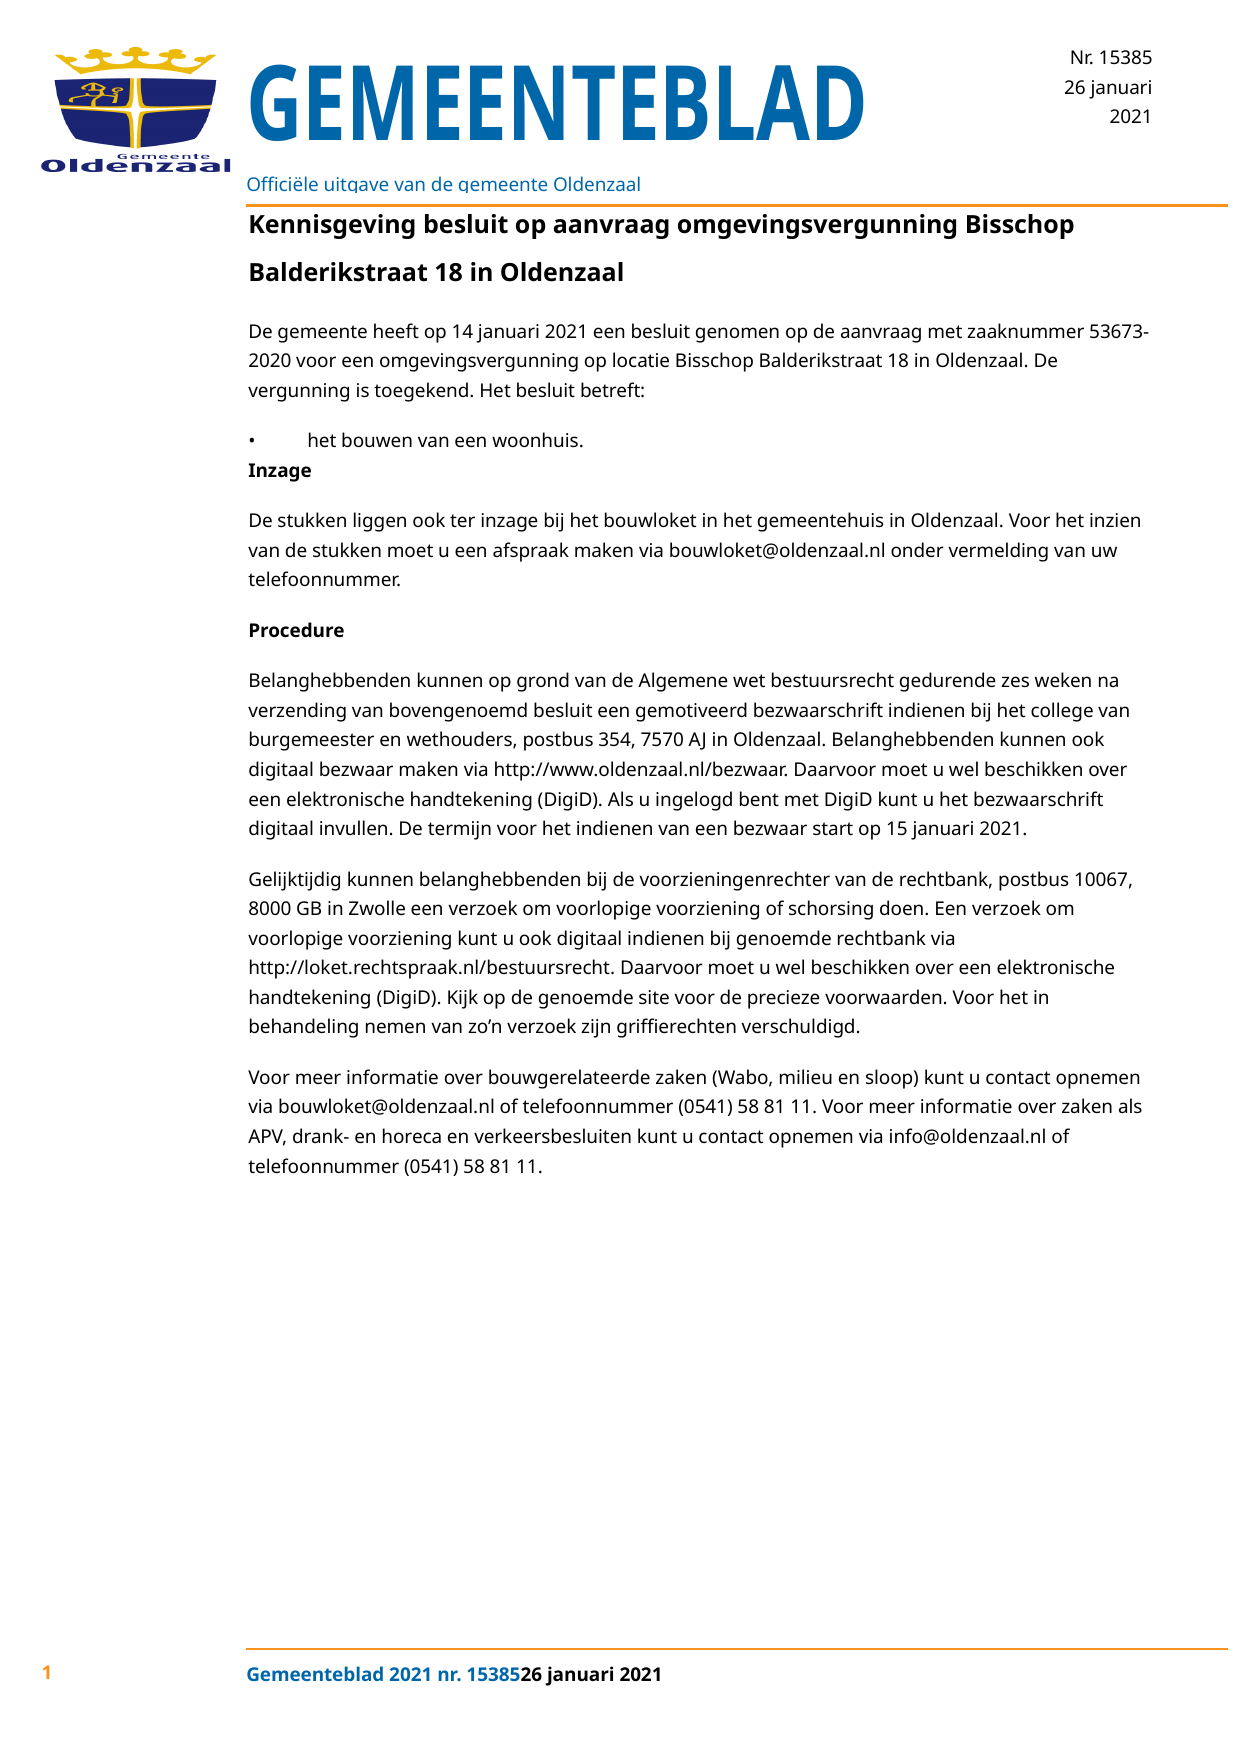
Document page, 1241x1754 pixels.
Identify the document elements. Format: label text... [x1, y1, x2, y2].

text Inzage [248, 457, 1152, 483]
list het bouwen van een woonhuis. [248, 427, 1152, 453]
text De gemeente heeft op 14 januari 2021 een besluit genomen op de aanvraag met zaaknummer 53673-2020 voor een omgevingsvergunning op locatie Bisschop Balderikstraat 18 in Oldenzaal. De vergunning is toegekend. Het besluit betreft: [248, 318, 1152, 403]
picture [41, 47, 231, 172]
text Procedure [248, 617, 1152, 643]
text Kennisgeving besluit op aanvraag omgevingsvergunning Bisschop Balderikstraat 18 in Oldenzaal [248, 207, 1152, 288]
text Gelijktijdig kunnen belanghebbenden bij de voorzieningenrechter van de rechtbank, postbus 10067, 8000 GB in Zwolle een verzoek om voorlopige voorziening of schorsing doen. Een verzoek om voorlopige voorziening kunt u ook digitaal indienen bij genoemde rechtbank via http://loket.rechtspraak.nl/bestuursrecht. Daarvoor moet u wel beschikken over een elektronische handtekening (DigiD). Kijk op de genoemde site voor de precieze voorwaarden. Voor het in behandeling nemen van zo’n verzoek zijn griffierechten verschuldigd. [248, 866, 1152, 1039]
text De stukken liggen ook ter inzage bij het bouwloket in het gemeentehuis in Oldenzaal. Voor het inzien van de stukken moet u een afspraak maken via bouwloket@oldenzaal.nl onder vermelding van uw telefoonnummer. [248, 507, 1152, 592]
text Voor meer informatie over bouwgerelateerde zaken (Wabo, milieu en sloop) kunt u contact opnemen via bouwloket@oldenzaal.nl of telefoonnummer (0541) 58 81 11. Voor meer informatie over zaken als APV, drank- en horeca en verkeersbesluiten kunt u contact opnemen via info@oldenzaal.nl of telefoonnummer (0541) 58 81 11. [248, 1064, 1152, 1179]
text Belanghebbenden kunnen op grond van de Algemene wet bestuursrecht gedurende zes weken na verzending van bovengenoemd besluit een gemotiveerd bezwaarschrift indienen bij het college van burgemeester en wethouders, postbus 354, 7570 AJ in Oldenzaal. Belanghebbenden kunnen ook digitaal bezwaar maken via http://www.oldenzaal.nl/bezwaar. Daarvoor moet u wel beschikken over een elektronische handtekening (DigiD). Als u ingelogd bent met DigiD kunt u het bezwaarschrift digitaal invullen. De termijn voor het indienen van een bezwaar start op 15 januari 2021. [248, 667, 1152, 841]
